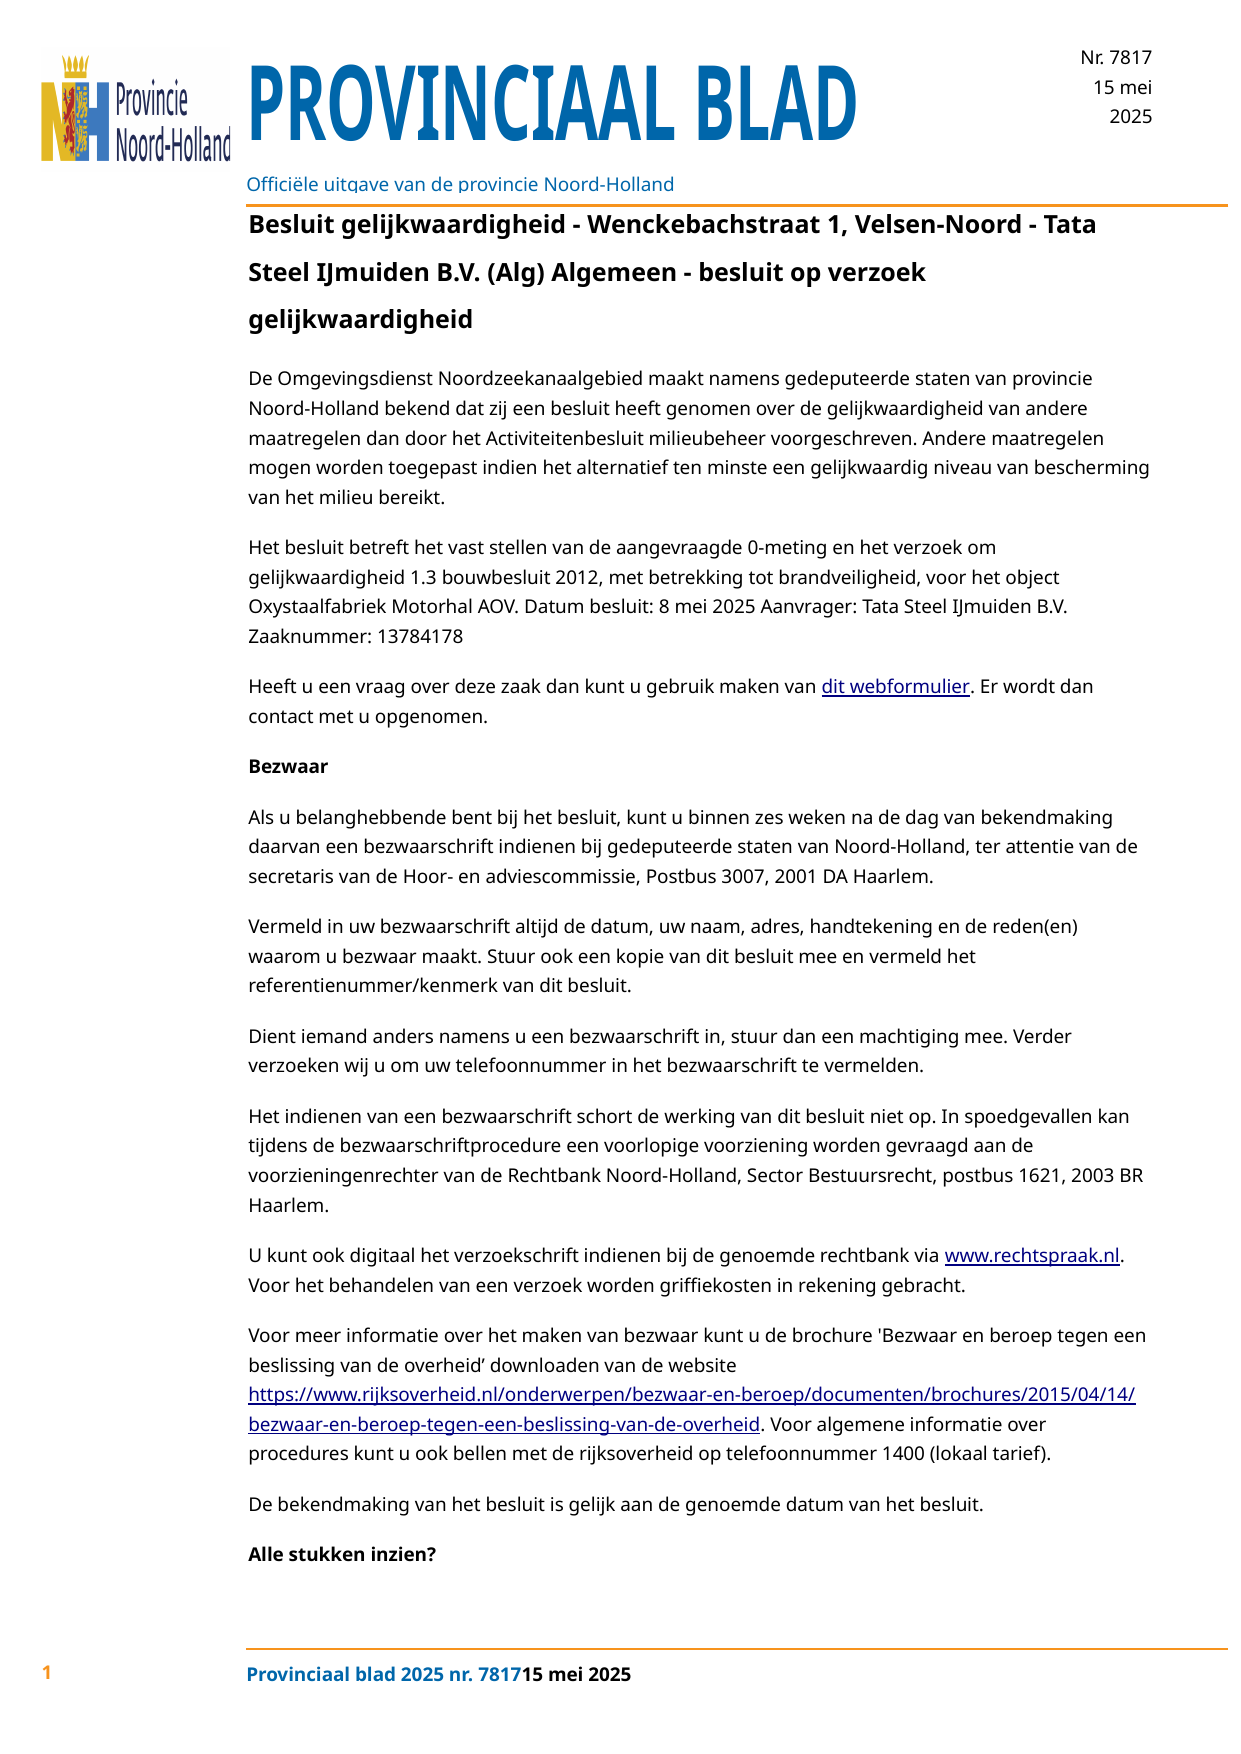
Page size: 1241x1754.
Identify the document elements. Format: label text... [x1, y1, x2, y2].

text Alle stukken inzien? [248, 1541, 1152, 1567]
text U kunt ook digitaal het verzoekschrift indienen bij de genoemde rechtbank via www.rechtspraak.nl. Voor het behandelen van een verzoek worden griffiekosten in rekening gebracht. [248, 1242, 1152, 1297]
picture [41, 47, 231, 172]
text Heeft u een vraag over deze zaak dan kunt u gebruik maken van dit webformulier. Er wordt dan contact met u opgenomen. [248, 673, 1152, 729]
text Dient iemand anders namens u een bezwaarschrift in, stuur dan een machtiging mee. Verder verzoeken wij u om uw telefoonnummer in het bezwaarschrift te vermelden. [248, 1023, 1152, 1078]
text Besluit gelijkwaardigheid - Wenckebachstraat 1, Velsen-Noord - Tata Steel IJmuiden B.V. (Alg) Algemeen - besluit op verzoek gelijkwaardigheid [248, 207, 1152, 336]
text Vermeld in uw bezwaarschrift altijd de datum, uw naam, adres, handtekening en de reden(en) waarom u bezwaar maakt. Stuur ook een kopie van dit besluit mee en vermeld het referentienummer/kenmerk van dit besluit. [248, 913, 1152, 998]
text Voor meer informatie over het maken van bezwaar kunt u de brochure 'Bezwaar en beroep tegen een beslissing van de overheid’ downloaden van de website https://www.rijksoverheid.nl/onderwerpen/bezwaar-en-beroep/documenten/brochures/2015/04/14/bezwaar-en-beroep-tegen-een-beslissing-van-de-overheid. Voor algemene informatie over procedures kunt u ook bellen met de rijksoverheid op telefoonnummer 1400 (lokaal tarief). [248, 1322, 1152, 1466]
text De bekendmaking van het besluit is gelijk aan de genoemde datum van het besluit. [248, 1491, 1152, 1517]
text Als u belanghebbende bent bij het besluit, kunt u binnen zes weken na de dag van bekendmaking daarvan een bezwaarschrift indienen bij gedeputeerde staten van Noord-Holland, ter attentie van de secretaris van de Hoor- en adviescommissie, Postbus 3007, 2001 DA Haarlem. [248, 804, 1152, 889]
text Bezwaar [248, 753, 1152, 779]
text Het besluit betreft het vast stellen van de aangevraagde 0-meting en het verzoek om gelijkwaardigheid 1.3 bouwbesluit 2012, met betrekking tot brandveiligheid, voor het object Oxystaalfabriek Motorhal AOV. Datum besluit: 8 mei 2025 Aanvrager: Tata Steel IJmuiden B.V. Zaaknummer: 13784178 [248, 534, 1152, 649]
text Het indienen van een bezwaarschrift schort de werking van dit besluit niet op. In spoedgevallen kan tijdens de bezwaarschriftprocedure een voorlopige voorziening worden gevraagd aan de voorzieningenrechter van de Rechtbank Noord-Holland, Sector Bestuursrecht, postbus 1621, 2003 BR Haarlem. [248, 1103, 1152, 1217]
text De Omgevingsdienst Noordzeekanaalgebied maakt namens gedeputeerde staten van provincie Noord-Holland bekend dat zij een besluit heeft genomen over de gelijkwaardigheid van andere maatregelen dan door het Activiteitenbesluit milieubeheer voorgeschreven. Andere maatregelen mogen worden toegepast indien het alternatief ten minste een gelijkwaardig niveau van bescherming van het milieu bereikt. [248, 366, 1152, 509]
